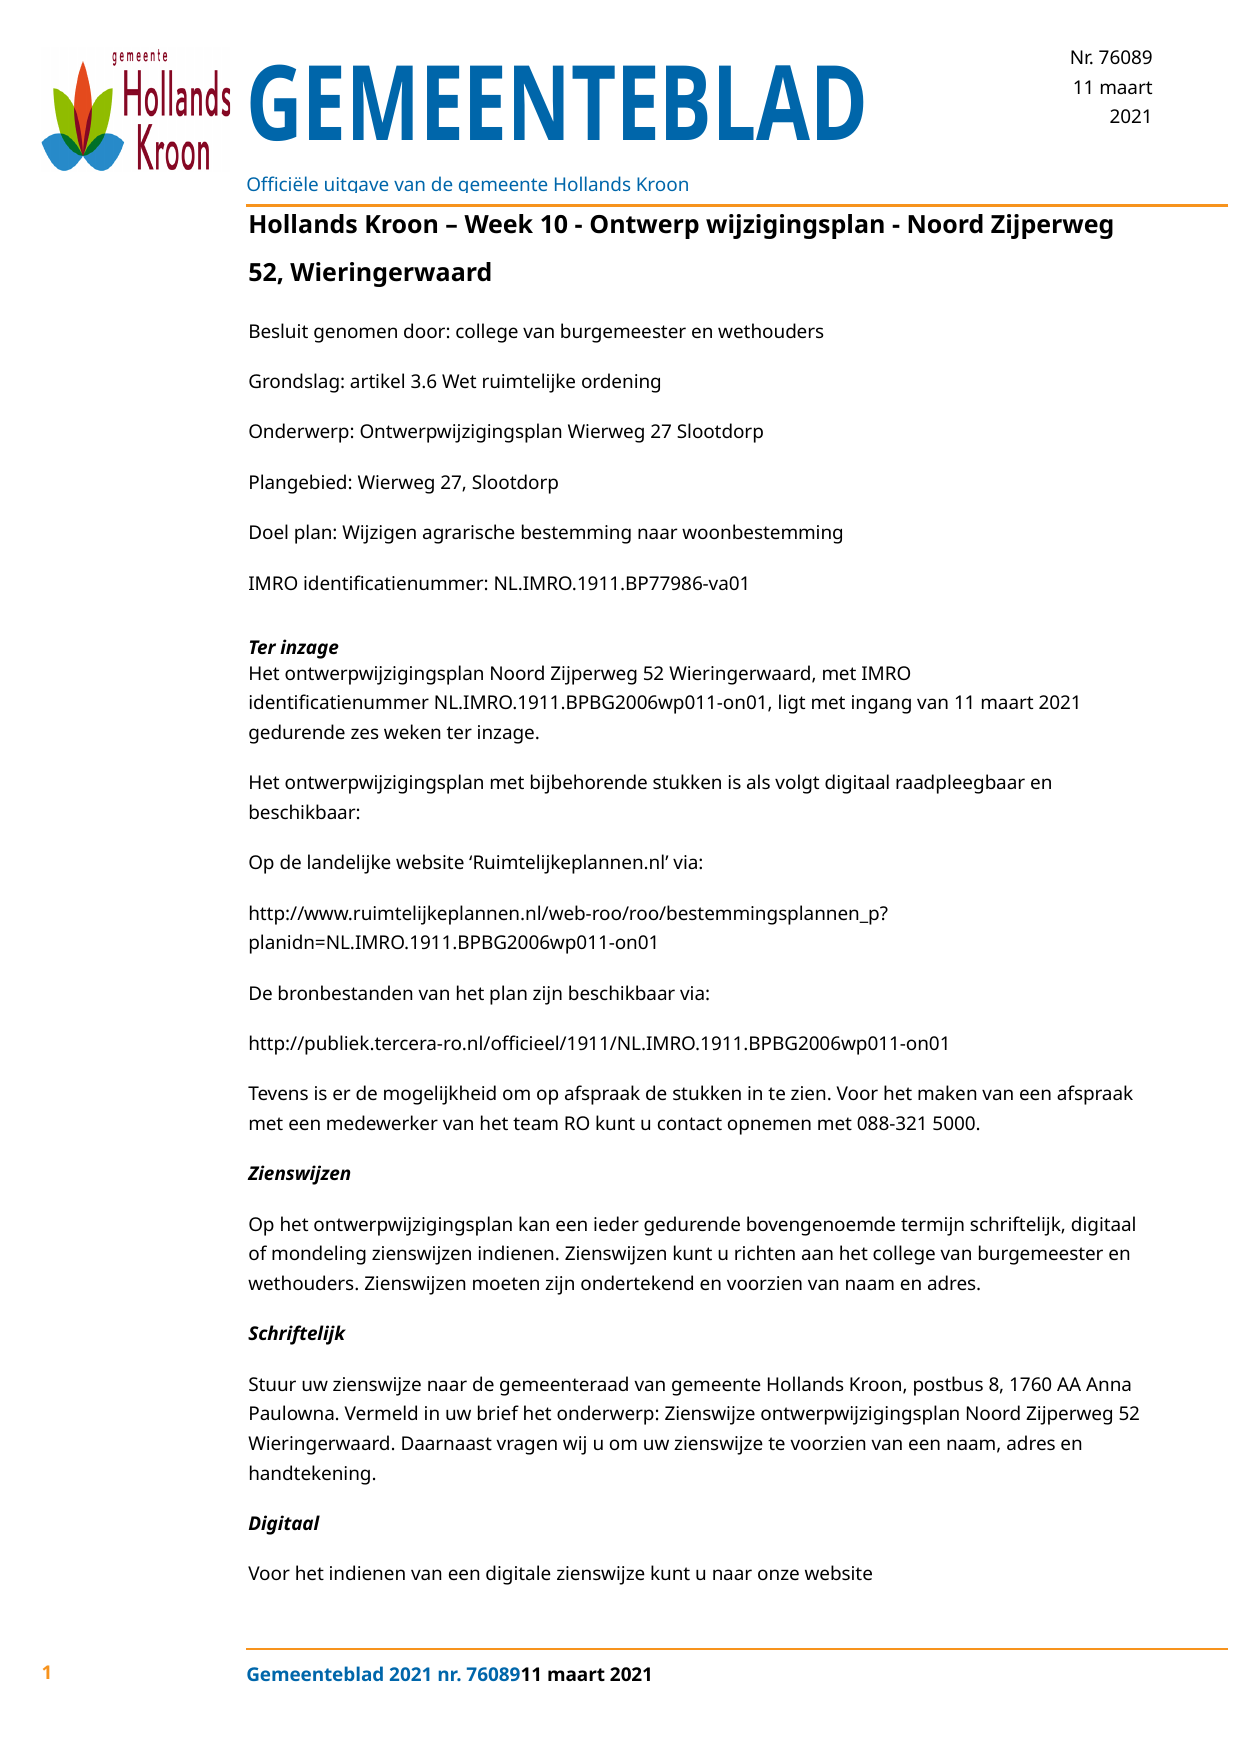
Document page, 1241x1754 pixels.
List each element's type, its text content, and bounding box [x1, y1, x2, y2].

text Onderwerp: Ontwerpwijzigingsplan Wierweg 27 Slootdorp [248, 419, 1152, 444]
text Digitaal [248, 1510, 1152, 1536]
text Op het ontwerpwijzigingsplan kan een ieder gedurende bovengenoemde termijn schriftelijk, digitaal of mondeling zienswijzen indienen. Zienswijzen kunt u richten aan het college van burgemeester en wethouders. Zienswijzen moeten zijn ondertekend en voorzien van naam en adres. [248, 1211, 1152, 1296]
text Voor het indienen van een digitale zienswijze kunt u naar onze website [248, 1561, 1152, 1586]
text Tevens is er de mogelijkheid om op afspraak de stukken in te zien. Voor het maken van een afspraak met een medewerker van het team RO kunt u contact opnemen met 088-321 5000. [248, 1081, 1152, 1136]
text Zienswijzen [248, 1161, 1152, 1186]
text Grondslag: artikel 3.6 Wet ruimtelijke ordening [248, 368, 1152, 394]
text http://www.ruimtelijkeplannen.nl/web-roo/roo/bestemmingsplannen_p?planidn=NL.IMRO.1911.BPBG2006wp011-on01 [248, 900, 1152, 955]
text Het ontwerpwijzigingsplan met bijbehorende stukken is als volgt digitaal raadpleegbaar en beschikbaar: [248, 769, 1152, 824]
text De bronbestanden van het plan zijn beschikbaar via: [248, 980, 1152, 1005]
text Hollands Kroon – Week 10 - Ontwerp wijzigingsplan - Noord Zijperweg 52, Wieringerwaard [248, 207, 1152, 288]
text Doel plan: Wijzigen agrarische bestemming naar woonbestemming [248, 519, 1152, 545]
text Plangebied: Wierweg 27, Slootdorp [248, 469, 1152, 495]
text Het ontwerpwijzigingsplan Noord Zijperweg 52 Wieringerwaard, met IMRO identificatienummer NL.IMRO.1911.BPBG2006wp011-on01, ligt met ingang van 11 maart 2021 gedurende zes weken ter inzage. [248, 660, 1152, 744]
text Ter inzage [248, 634, 1152, 660]
text Op de landelijke website ‘Ruimtelijkeplannen.nl’ via: [248, 849, 1152, 875]
text Besluit genomen door: college van burgemeester en wethouders [248, 318, 1152, 344]
text http://publiek.tercera-ro.nl/officieel/1911/NL.IMRO.1911.BPBG2006wp011-on01 [248, 1030, 1152, 1056]
picture [41, 47, 231, 172]
text Schriftelijk [248, 1321, 1152, 1346]
text Stuur uw zienswijze naar de gemeenteraad van gemeente Hollands Kroon, postbus 8, 1760 AA Anna Paulowna. Vermeld in uw brief het onderwerp: Zienswijze ontwerpwijzigingsplan Noord Zijperweg 52 Wieringerwaard. Daarnaast vragen wij u om uw zienswijze te voorzien van een naam, adres en handtekening. [248, 1371, 1152, 1485]
text IMRO identificatienummer: NL.IMRO.1911.BP77986-va01 [248, 570, 1152, 596]
